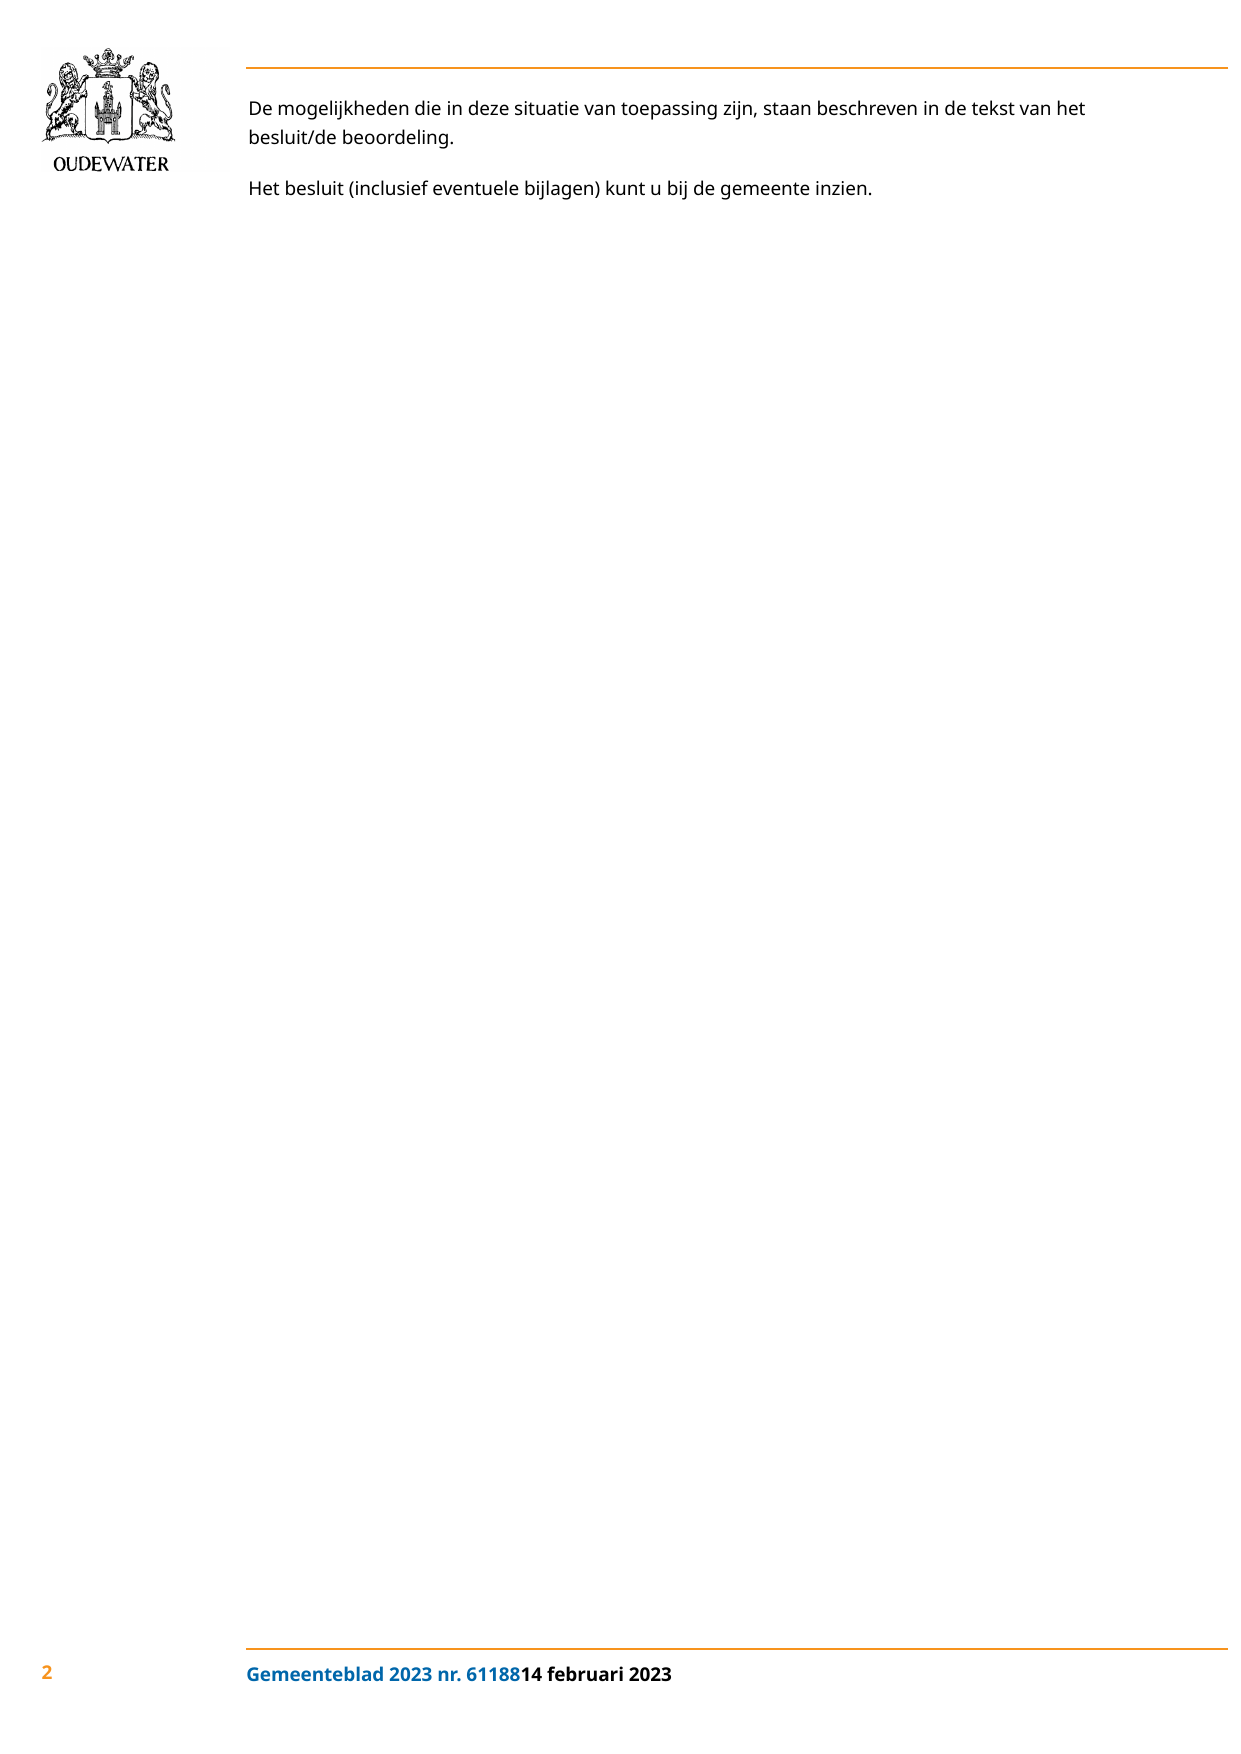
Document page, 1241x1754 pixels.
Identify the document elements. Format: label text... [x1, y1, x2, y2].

text Het besluit (inclusief eventuele bijlagen) kunt u bij de gemeente inzien. [248, 175, 1152, 201]
text De mogelijkheden die in deze situatie van toepassing zijn, staan beschreven in de tekst van het besluit/de beoordeling. [248, 95, 1152, 150]
picture [41, 47, 231, 172]
